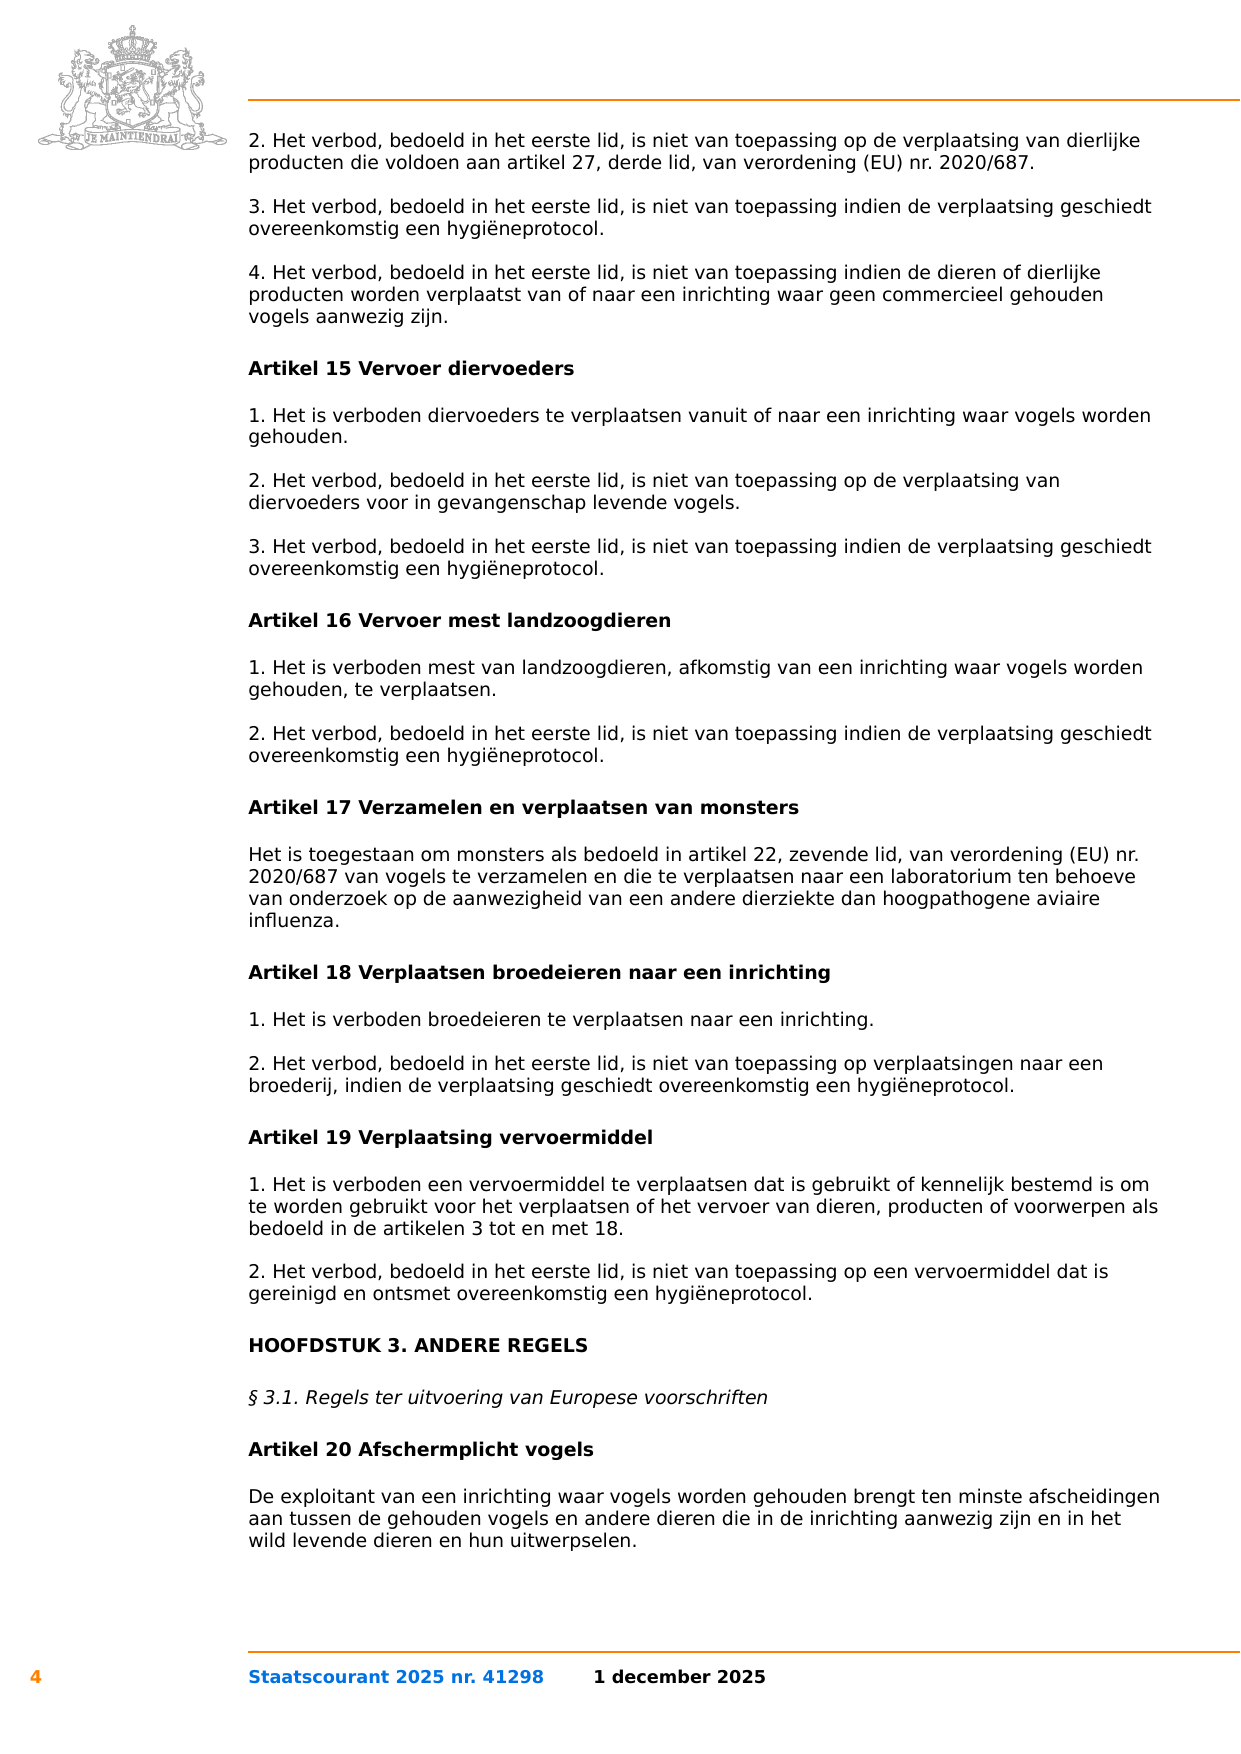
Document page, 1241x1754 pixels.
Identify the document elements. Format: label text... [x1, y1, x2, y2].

text 2. Het verbod, bedoeld in het eerste lid, is niet van toepassing indien de verplaatsing geschiedt overeenkomstig een hygiëneprotocol. [248, 723, 1163, 767]
text 2. Het verbod, bedoeld in het eerste lid, is niet van toepassing op een vervoermiddel dat is gereinigd en ontsmet overeenkomstig een hygiëneprotocol. [248, 1261, 1163, 1305]
picture [38, 25, 227, 150]
text 4. Het verbod, bedoeld in het eerste lid, is niet van toepassing indien de dieren of dierlijke producten worden verplaatst van of naar een inrichting waar geen commercieel gehouden vogels aanwezig zijn. [248, 262, 1163, 327]
text 2. Het verbod, bedoeld in het eerste lid, is niet van toepassing op verplaatsingen naar een broederij, indien de verplaatsing geschiedt overeenkomstig een hygiëneprotocol. [248, 1053, 1163, 1097]
text 2. Het verbod, bedoeld in het eerste lid, is niet van toepassing op de verplaatsing van diervoeders voor in gevangenschap levende vogels. [248, 470, 1163, 514]
text Het is toegestaan om monsters als bedoeld in artikel 22, zevende lid, van verordening (EU) nr. 2020/687 van vogels te verzamelen en die te verplaatsen naar een laboratorium ten behoeve van onderzoek op de aanwezigheid van een andere dierziekte dan hoogpathogene aviaire influenza. [248, 844, 1163, 932]
subtitle Artikel 19 Verplaatsing vervoermiddel [248, 1127, 1163, 1148]
text 1. Het is verboden broedeieren te verplaatsen naar een inrichting. [248, 1009, 1163, 1031]
text De exploitant van een inrichting waar vogels worden gehouden brengt ten minste afscheidingen aan tussen de gehouden vogels en andere dieren die in de inrichting aanwezig zijn en in het wild levende dieren en hun uitwerpselen. [248, 1486, 1163, 1552]
subtitle Artikel 16 Vervoer mest landzoogdieren [248, 610, 1163, 632]
text 1. Het is verboden mest van landzoogdieren, afkomstig van een inrichting waar vogels worden gehouden, te verplaatsen. [248, 657, 1163, 701]
text 3. Het verbod, bedoeld in het eerste lid, is niet van toepassing indien de verplaatsing geschiedt overeenkomstig een hygiëneprotocol. [248, 196, 1163, 240]
subtitle Artikel 18 Verplaatsen broedeieren naar een inrichting [248, 962, 1163, 984]
subtitle Artikel 15 Vervoer diervoeders [248, 357, 1163, 379]
subtitle Artikel 17 Verzamelen en verplaatsen van monsters [248, 797, 1163, 819]
subtitle Artikel 20 Afschermplicht vogels [248, 1439, 1163, 1461]
subtitle HOOFDSTUK 3. ANDERE REGELS [248, 1335, 1163, 1357]
text 1. Het is verboden een vervoermiddel te verplaatsen dat is gebruikt of kennelijk bestemd is om te worden gebruikt voor het verplaatsen of het vervoer van dieren, producten of voorwerpen als bedoeld in de artikelen 3 tot en met 18. [248, 1173, 1163, 1239]
text 3. Het verbod, bedoeld in het eerste lid, is niet van toepassing indien de verplaatsing geschiedt overeenkomstig een hygiëneprotocol. [248, 536, 1163, 580]
text 2. Het verbod, bedoeld in het eerste lid, is niet van toepassing op de verplaatsing van dierlijke producten die voldoen aan artikel 27, derde lid, van verordening (EU) nr. 2020/687. [248, 130, 1163, 174]
text 1. Het is verboden diervoeders te verplaatsen vanuit of naar een inrichting waar vogels worden gehouden. [248, 404, 1163, 448]
subtitle § 3.1. Regels ter uitvoering van Europese voorschriften [248, 1387, 1163, 1409]
